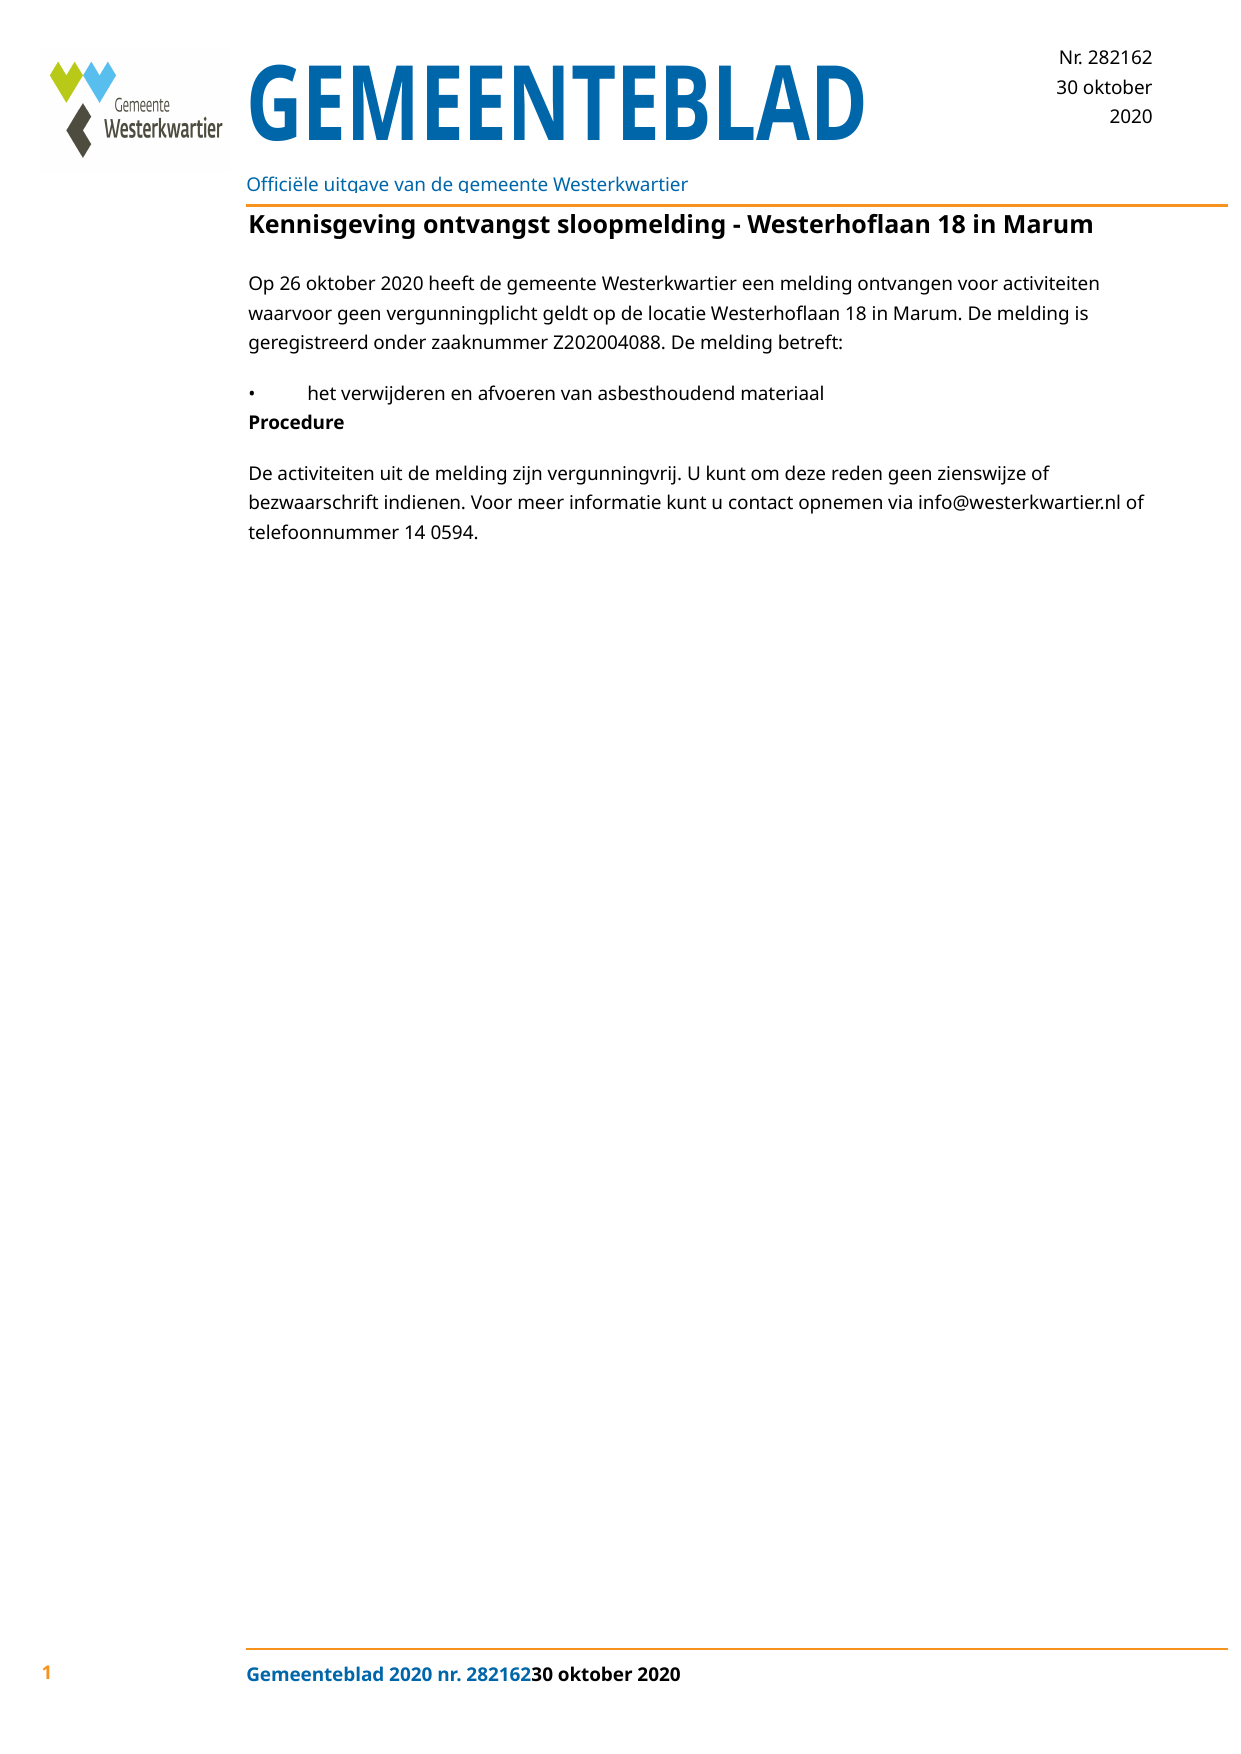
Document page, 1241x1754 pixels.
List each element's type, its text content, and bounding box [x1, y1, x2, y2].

text Procedure [248, 409, 1152, 435]
picture [41, 47, 231, 172]
list het verwijderen en afvoeren van asbesthoudend materiaal [248, 380, 1152, 406]
text Op 26 oktober 2020 heeft de gemeente Westerkwartier een melding ontvangen voor activiteiten waarvoor geen vergunningplicht geldt op de locatie Westerhoflaan 18 in Marum. De melding is geregistreerd onder zaaknummer Z202004088. De melding betreft: [248, 270, 1152, 355]
text Kennisgeving ontvangst sloopmelding - Westerhoflaan 18 in Marum [248, 207, 1152, 241]
text De activiteiten uit de melding zijn vergunningvrij. U kunt om deze reden geen zienswijze of bezwaarschrift indienen. Voor meer informatie kunt u contact opnemen via info@westerkwartier.nl of telefoonnummer 14 0594. [248, 460, 1152, 545]
